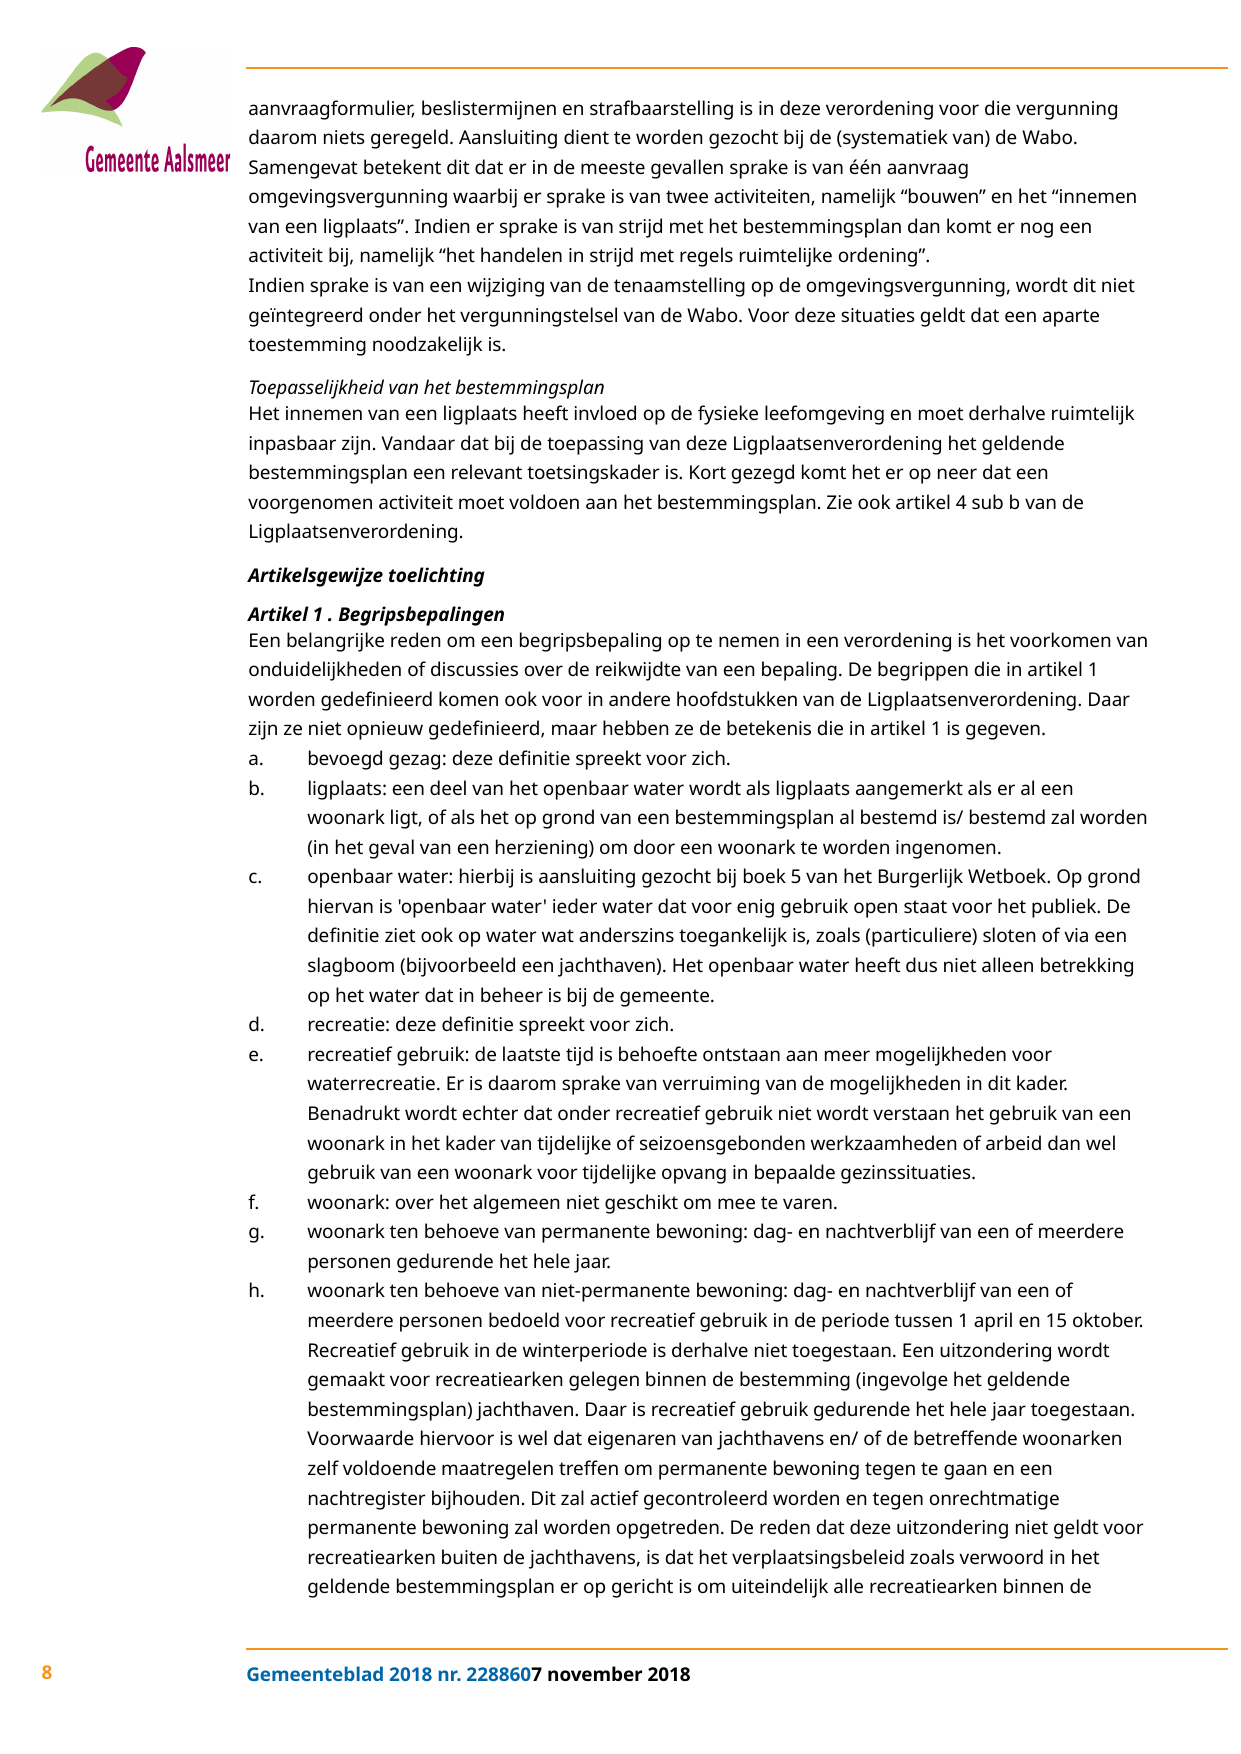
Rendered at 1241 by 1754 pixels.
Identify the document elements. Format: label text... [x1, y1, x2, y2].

text Het innemen van een ligplaats heeft invloed op de fysieke leefomgeving en moet derhalve ruimtelijk inpasbaar zijn. Vandaar dat bij de toepassing van deze Ligplaatsenverordening het geldende bestemmingsplan een relevant toetsingskader is. Kort gezegd komt het er op neer dat een voorgenomen activiteit moet voldoen aan het bestemmingsplan. Zie ook artikel 4 sub b van de Ligplaatsenverordening. [248, 400, 1152, 544]
list recreatief gebruik: de laatste tijd is behoefte ontstaan aan meer mogelijkheden voor waterrecreatie. Er is daarom sprake van verruiming van de mogelijkheden in dit kader. Benadrukt wordt echter dat onder recreatief gebruik niet wordt verstaan het gebruik van een woonark in het kader van tijdelijke of seizoensgebonden werkzaamheden of arbeid dan wel gebruik van een woonark voor tijdelijke opvang in bepaalde gezinssituaties. [248, 1041, 1152, 1185]
text Artikel 1 . Begripsbepalingen [248, 601, 1152, 627]
text aanvraagformulier, beslistermijnen en strafbaarstelling is in deze verordening voor die vergunning daarom niets geregeld. Aansluiting dient te worden gezocht bij de (systematiek van) de Wabo. Samengevat betekent dit dat er in de meeste gevallen sprake is van één aanvraag omgevingsvergunning waarbij er sprake is van twee activiteiten, namelijk “bouwen” en het “innemen van een ligplaats”. Indien er sprake is van strijd met het bestemmingsplan dan komt er nog een activiteit bij, namelijk “het handelen in strijd met regels ruimtelijke ordening”. [248, 95, 1152, 268]
list recreatie: deze definitie spreekt voor zich. [248, 1011, 1152, 1037]
list woonark ten behoeve van permanente bewoning: dag- en nachtverblijf van een of meerdere personen gedurende het hele jaar. [248, 1218, 1152, 1274]
picture [41, 47, 231, 172]
list ligplaats: een deel van het openbaar water wordt als ligplaats aangemerkt als er al een woonark ligt, of als het op grond van een bestemmingsplan al bestemd is/ bestemd zal worden (in het geval van een herziening) om door een woonark te worden ingenomen. [248, 775, 1152, 859]
list woonark ten behoeve van niet-permanente bewoning: dag- en nachtverblijf van een of meerdere personen bedoeld voor recreatief gebruik in de periode tussen 1 april en 15 oktober. Recreatief gebruik in de winterperiode is derhalve niet toegestaan. Een uitzondering wordt gemaakt voor recreatiearken gelegen binnen de bestemming (ingevolge het geldende bestemmingsplan) jachthaven. Daar is recreatief gebruik gedurende het hele jaar toegestaan. Voorwaarde hiervoor is wel dat eigenaren van jachthavens en/ of de betreffende woonarken zelf voldoende maatregelen treffen om permanente bewoning tegen te gaan en een nachtregister bijhouden. Dit zal actief gecontroleerd worden en tegen onrechtmatige permanente bewoning zal worden opgetreden. De reden dat deze uitzondering niet geldt voor recreatiearken buiten de jachthavens, is dat het verplaatsingsbeleid zoals verwoord in het geldende bestemmingsplan er op gericht is om uiteindelijk alle recreatiearken binnen de [248, 1278, 1152, 1599]
text Toepasselijkheid van het bestemmingsplan [248, 374, 1152, 400]
list openbaar water: hierbij is aansluiting gezocht bij boek 5 van het Burgerlijk Wetboek. Op grond hiervan is 'openbaar water' ieder water dat voor enig gebruik open staat voor het publiek. De definitie ziet ook op water wat anderszins toegankelijk is, zoals (particuliere) sloten of via een slagboom (bijvoorbeeld een jachthaven). Het openbaar water heeft dus niet alleen betrekking op het water dat in beheer is bij de gemeente. [248, 863, 1152, 1007]
text Een belangrijke reden om een begripsbepaling op te nemen in een verordening is het voorkomen van onduidelijkheden of discussies over de reikwijdte van een bepaling. De begrippen die in artikel 1 worden gedefinieerd komen ook voor in andere hoofdstukken van de Ligplaatsenverordening. Daar zijn ze niet opnieuw gedefinieerd, maar hebben ze de betekenis die in artikel 1 is gegeven. [248, 627, 1152, 741]
list bevoegd gezag: deze definitie spreekt voor zich. [248, 745, 1152, 771]
text Artikelsgewijze toelichting [248, 562, 1152, 587]
list woonark: over het algemeen niet geschikt om mee te varen. [248, 1189, 1152, 1214]
text Indien sprake is van een wijziging van de tenaamstelling op de omgevingsvergunning, wordt dit niet geïntegreerd onder het vergunningstelsel van de Wabo. Voor deze situaties geldt dat een aparte toestemming noodzakelijk is. [248, 272, 1152, 357]
